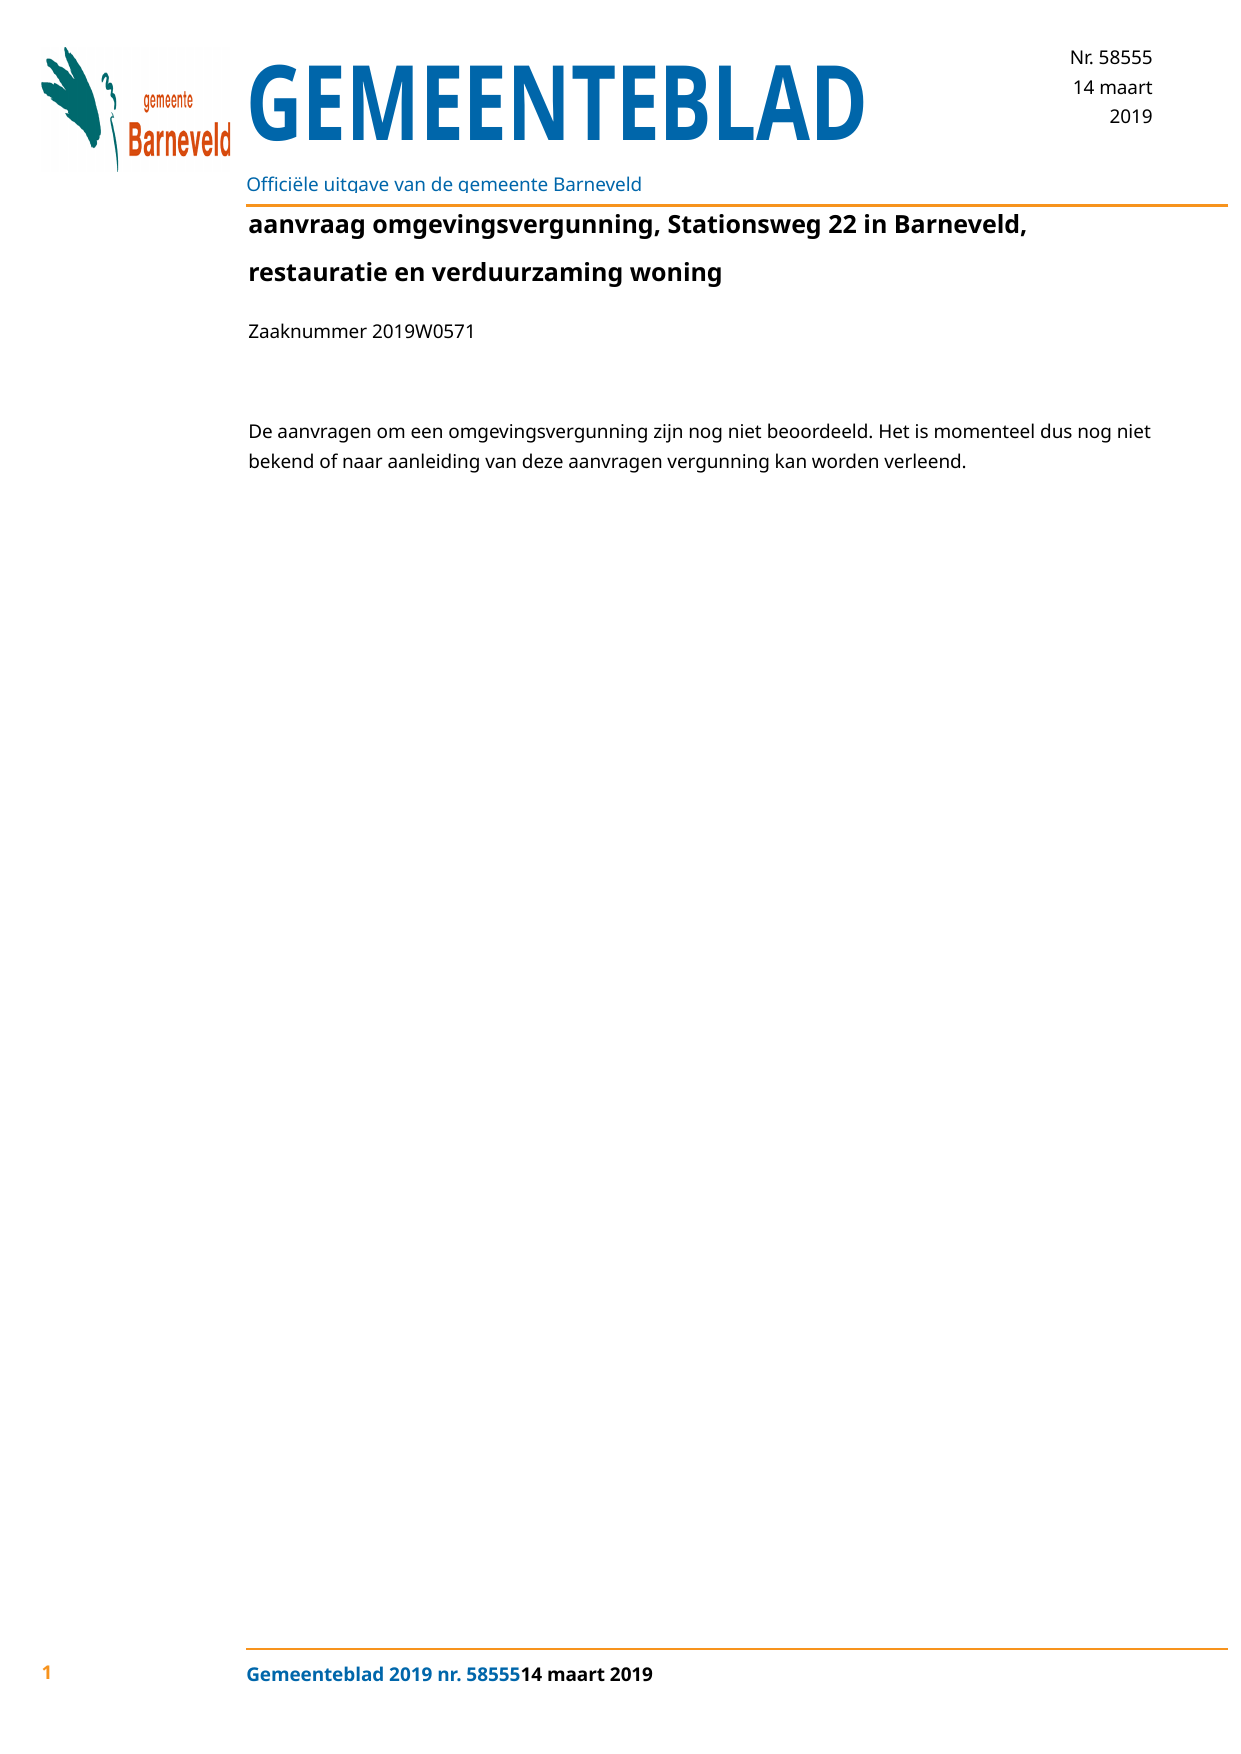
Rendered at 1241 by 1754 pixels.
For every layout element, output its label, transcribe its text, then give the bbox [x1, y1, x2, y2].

text De aanvragen om een omgevingsvergunning zijn nog niet beoordeeld. Het is momenteel dus nog niet bekend of naar aanleiding van deze aanvragen vergunning kan worden verleend. [248, 419, 1152, 474]
picture [41, 47, 231, 172]
text aanvraag omgevingsvergunning, Stationsweg 22 in Barneveld, restauratie en verduurzaming woning [248, 207, 1152, 288]
text Zaaknummer 2019W0571 [248, 318, 1152, 344]
